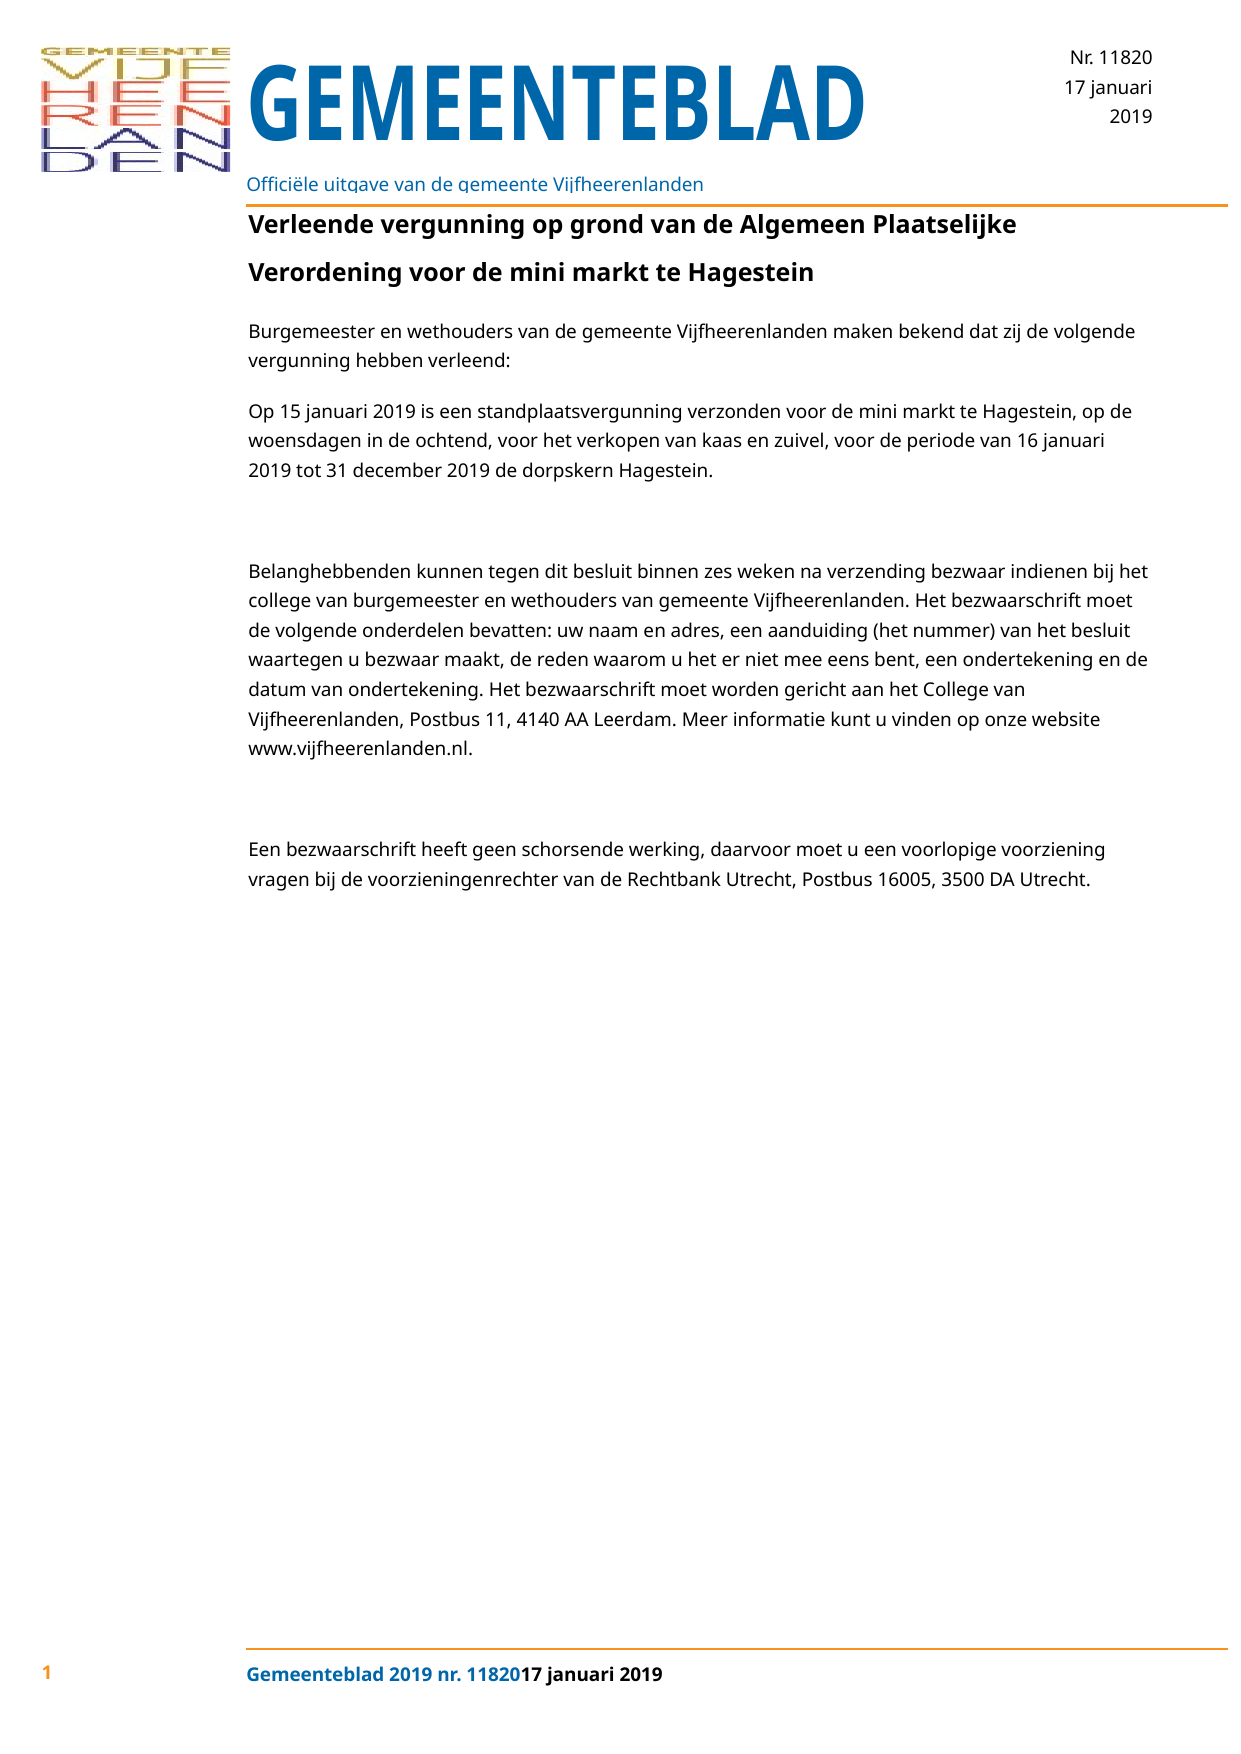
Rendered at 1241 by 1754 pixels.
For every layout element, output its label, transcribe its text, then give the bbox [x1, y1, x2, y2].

text Op 15 januari 2019 is een standplaatsvergunning verzonden voor de mini markt te Hagestein, op de woensdagen in de ochtend, voor het verkopen van kaas en zuivel, voor de periode van 16 januari 2019 tot 31 december 2019 de dorpskern Hagestein. [248, 398, 1152, 483]
text Een bezwaarschrift heeft geen schorsende werking, daarvoor moet u een voorlopige voorziening vragen bij de voorzieningenrechter van de Rechtbank Utrecht, Postbus 16005, 3500 DA Utrecht. [248, 836, 1152, 892]
text Belanghebbenden kunnen tegen dit besluit binnen zes weken na verzending bezwaar indienen bij het college van burgemeester en wethouders van gemeente Vijfheerenlanden. Het bezwaarschrift moet de volgende onderdelen bevatten: uw naam en adres, een aanduiding (het nummer) van het besluit waartegen u bezwaar maakt, de reden waarom u het er niet mee eens bent, een ondertekening en de datum van ondertekening. Het bezwaarschrift moet worden gericht aan het College van Vijfheerenlanden, Postbus 11, 4140 AA Leerdam. Meer informatie kunt u vinden op onze website www.vijfheerenlanden.nl. [248, 558, 1152, 761]
picture [41, 47, 231, 172]
text Verleende vergunning op grond van de Algemeen Plaatselijke Verordening voor de mini markt te Hagestein [248, 207, 1152, 288]
text Burgemeester en wethouders van de gemeente Vijfheerenlanden maken bekend dat zij de volgende vergunning hebben verleend: [248, 318, 1152, 373]
